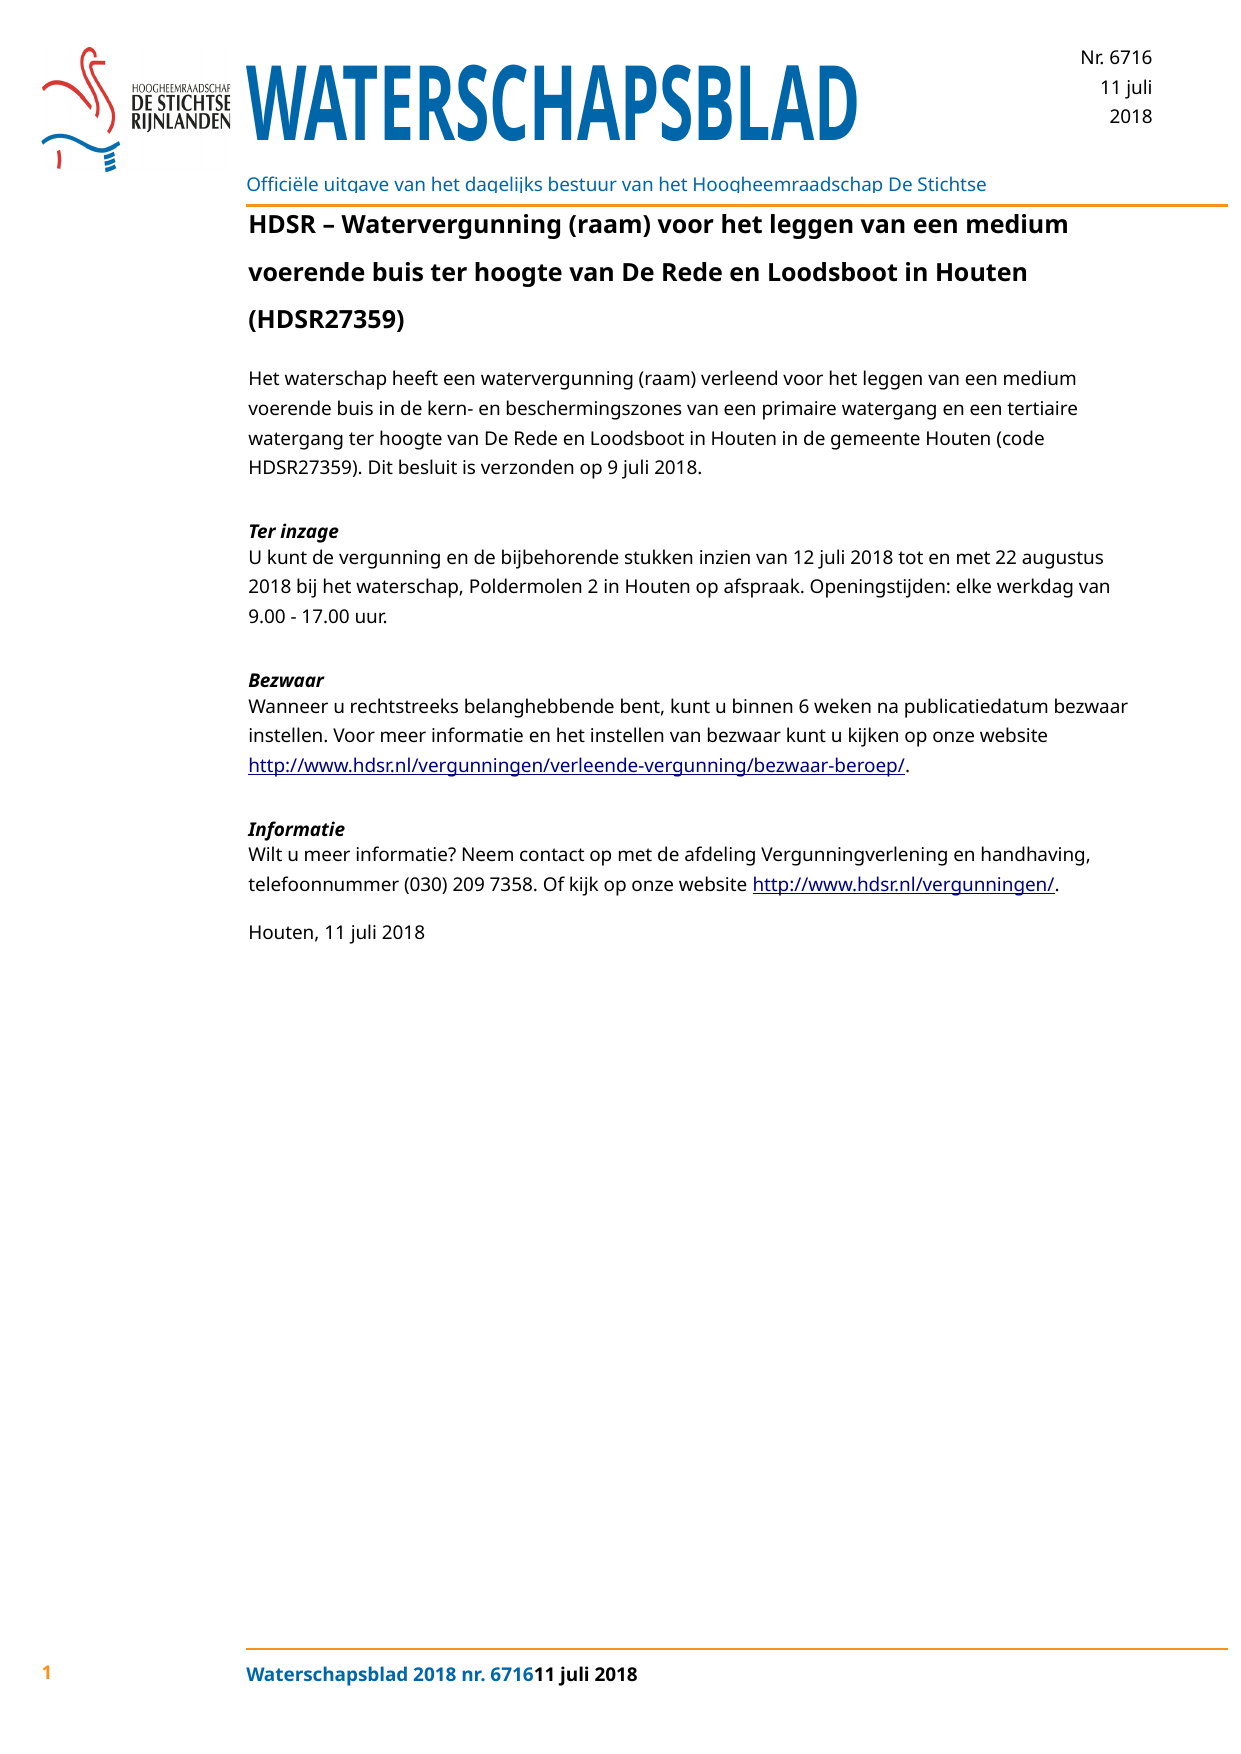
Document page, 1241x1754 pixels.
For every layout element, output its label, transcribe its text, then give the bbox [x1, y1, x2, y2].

text Bezwaar [248, 667, 1152, 693]
text Ter inzage [248, 518, 1152, 544]
text Wanneer u rechtstreeks belanghebbende bent, kunt u binnen 6 weken na publicatiedatum bezwaar instellen. Voor meer informatie en het instellen van bezwaar kunt u kijken op onze website http://www.hdsr.nl/vergunningen/verleende-vergunning/bezwaar-beroep/. [248, 693, 1152, 778]
picture [41, 47, 231, 172]
text Wilt u meer informatie? Neem contact op met de afdeling Vergunningverlening en handhaving, telefoonnummer (030) 209 7358. Of kijk op onze website http://www.hdsr.nl/vergunningen/. [248, 842, 1152, 897]
text Houten, 11 juli 2018 [248, 919, 1152, 945]
text Het waterschap heeft een watervergunning (raam) verleend voor het leggen van een medium voerende buis in de kern- en beschermingszones van een primaire watergang en een tertiaire watergang ter hoogte van De Rede en Loodsboot in Houten in de gemeente Houten (code HDSR27359). Dit besluit is verzonden op 9 juli 2018. [248, 366, 1152, 480]
text Informatie [248, 816, 1152, 842]
text U kunt de vergunning en de bijbehorende stukken inzien van 12 juli 2018 tot en met 22 augustus 2018 bij het waterschap, Poldermolen 2 in Houten op afspraak. Openingstijden: elke werkdag van 9.00 - 17.00 uur. [248, 544, 1152, 629]
text HDSR – Watervergunning (raam) voor het leggen van een medium voerende buis ter hoogte van De Rede en Loodsboot in Houten (HDSR27359) [248, 207, 1152, 336]
